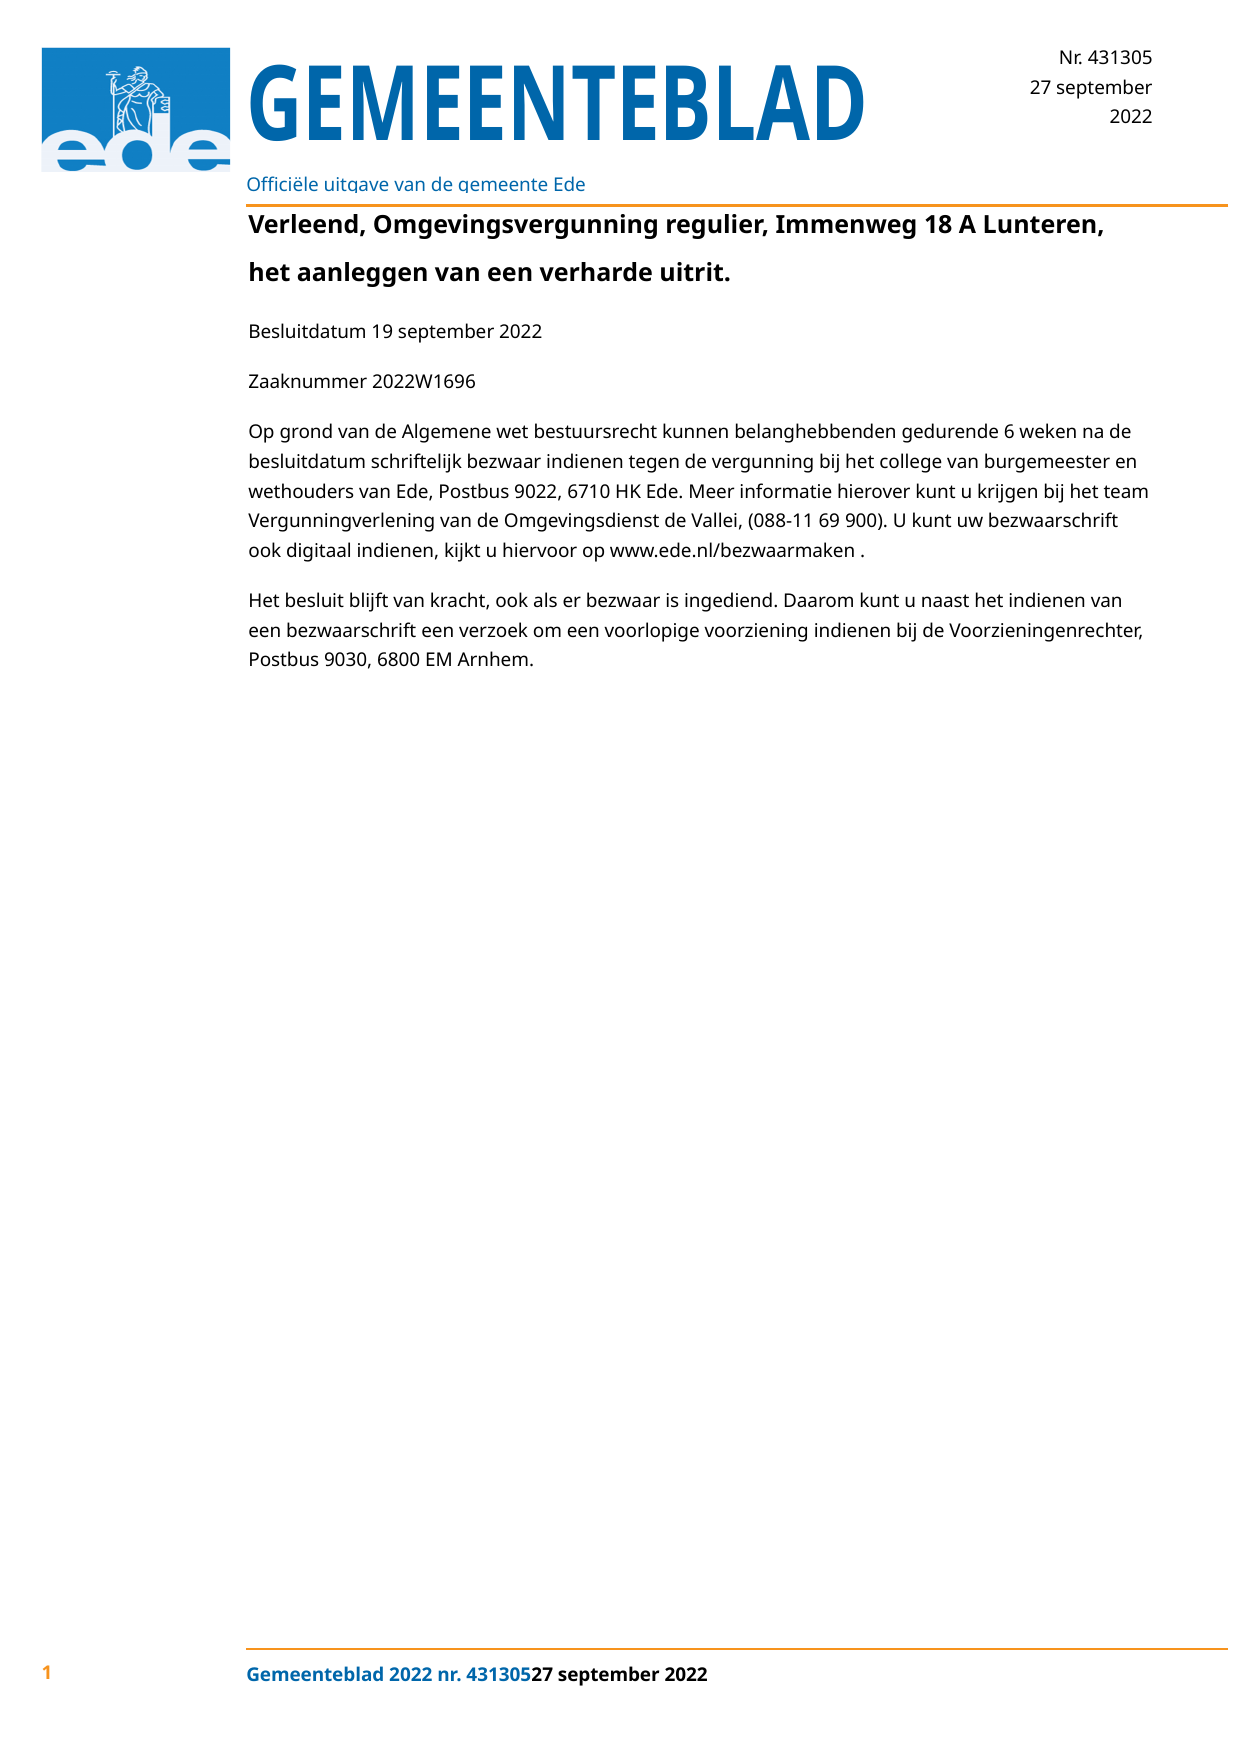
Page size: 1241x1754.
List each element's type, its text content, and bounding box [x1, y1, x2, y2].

picture [41, 47, 231, 172]
text Verleend, Omgevingsvergunning regulier, Immenweg 18 A Lunteren, het aanleggen van een verharde uitrit. [248, 207, 1152, 288]
text Besluitdatum 19 september 2022 [248, 318, 1152, 344]
text Op grond van de Algemene wet bestuursrecht kunnen belanghebbenden gedurende 6 weken na de besluitdatum schriftelijk bezwaar indienen tegen de vergunning bij het college van burgemeester en wethouders van Ede, Postbus 9022, 6710 HK Ede. Meer informatie hierover kunt u krijgen bij het team Vergunningverlening van de Omgevingsdienst de Vallei, (088-11 69 900). U kunt uw bezwaarschrift ook digitaal indienen, kijkt u hiervoor op www.ede.nl/bezwaarmaken . [248, 419, 1152, 563]
text Zaaknummer 2022W1696 [248, 368, 1152, 394]
text Het besluit blijft van kracht, ook als er bezwaar is ingediend. Daarom kunt u naast het indienen van een bezwaarschrift een verzoek om een voorlopige voorziening indienen bij de Voorzieningenrechter, Postbus 9030, 6800 EM Arnhem. [248, 587, 1152, 672]
